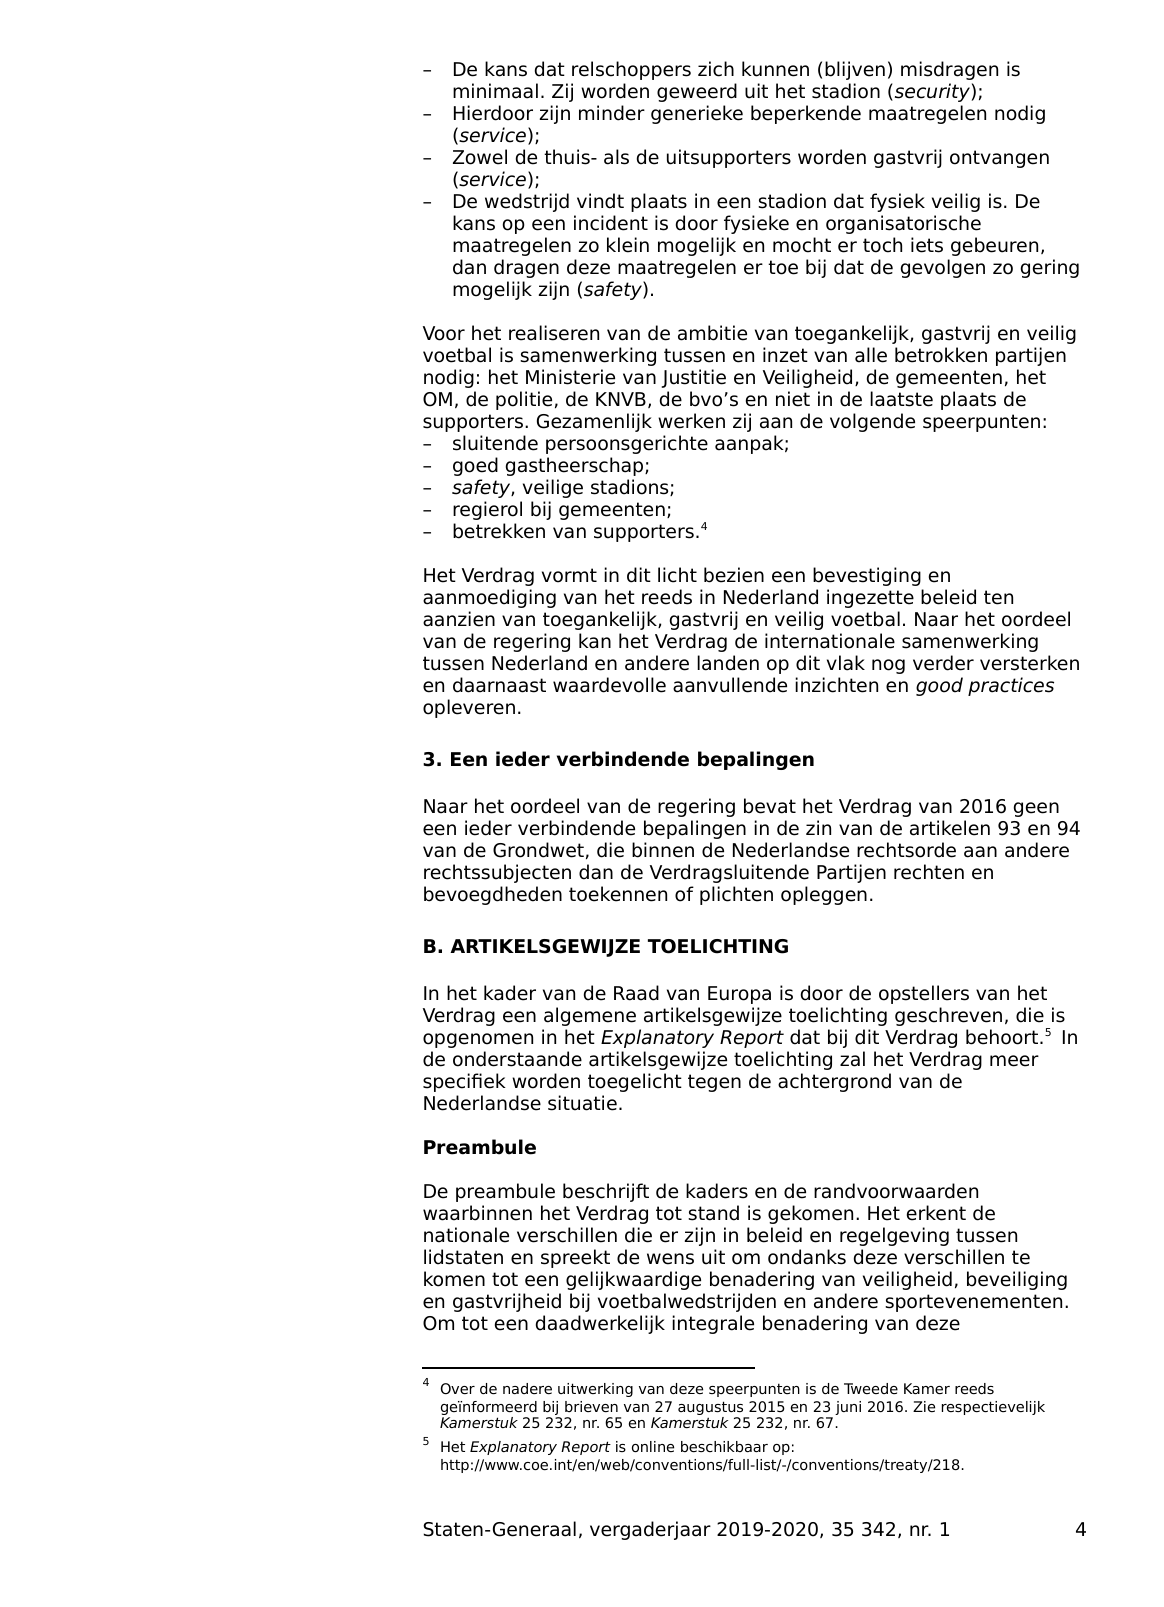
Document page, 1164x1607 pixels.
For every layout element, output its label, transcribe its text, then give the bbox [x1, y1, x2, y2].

subtitle 3. Een ieder verbindende bepalingen [422, 749, 1087, 771]
text – goed gastheerschap; [422, 455, 1087, 477]
subtitle Preambule [422, 1137, 1087, 1159]
text Het Explanatory Report is online beschikbaar op: http://www.coe.int/en/web/conventions/full-list/-/conventions/treaty/218. [422, 1435, 1087, 1474]
text – sluitende persoonsgerichte aanpak; [422, 433, 1087, 455]
text Het Verdrag vormt in dit licht bezien een bevestiging en aanmoediging van het reeds in Nederland ingezette beleid ten aanzien van toegankelijk, gastvrij en veilig voetbal. Naar het oordeel van de regering kan het Verdrag de internationale samenwerking tussen Nederland en andere landen op dit vlak nog verder versterken en daarnaast waardevolle aanvullende inzichten en good practices opleveren. [422, 565, 1087, 719]
text – Zowel de thuis- als de uitsupporters worden gastvrij ontvangen (service); [422, 147, 1087, 191]
text – betrekken van supporters. [422, 521, 1087, 543]
text – safety, veilige stadions; [422, 477, 1087, 499]
text – De kans dat relschoppers zich kunnen (blijven) misdragen is minimaal. Zij worden geweerd uit het stadion (security); [422, 59, 1087, 103]
text – Hierdoor zijn minder generieke beperkende maatregelen nodig (service); [422, 103, 1087, 147]
subtitle B. ARTIKELSGEWIJZE TOELICHTING [422, 936, 1087, 958]
text – De wedstrijd vindt plaats in een stadion dat fysiek veilig is. De kans op een incident is door fysieke en organisatorische maatregelen zo klein mogelijk en mocht er toch iets gebeuren, dan dragen deze maatregelen er toe bij dat de gevolgen zo gering mogelijk zijn (safety). [422, 191, 1087, 301]
text – regierol bij gemeenten; [422, 499, 1087, 521]
text De preambule beschrijft de kaders en de randvoorwaarden waarbinnen het Verdrag tot stand is gekomen. Het erkent de nationale verschillen die er zijn in beleid en regelgeving tussen lidstaten en spreekt de wens uit om ondanks deze verschillen te komen tot een gelijkwaardige benadering van veiligheid, beveiliging en gastvrijheid bij voetbalwedstrijden en andere sportevenementen. Om tot een daadwerkelijk integrale benadering van deze [422, 1181, 1087, 1335]
text Voor het realiseren van de ambitie van toegankelijk, gastvrij en veilig voetbal is samenwerking tussen en inzet van alle betrokken partijen nodig: het Ministerie van Justitie en Veiligheid, de gemeenten, het OM, de politie, de KNVB, de bvo’s en niet in de laatste plaats de supporters. Gezamenlijk werken zij aan de volgende speerpunten: [422, 323, 1087, 433]
text Over de nadere uitwerking van deze speerpunten is de Tweede Kamer reeds geïnformeerd bij brieven van 27 augustus 2015 en 23 juni 2016. Zie respectievelijk Kamerstuk 25 232, nr. 65 en Kamerstuk 25 232, nr. 67. [422, 1377, 1087, 1432]
text Naar het oordeel van de regering bevat het Verdrag van 2016 geen een ieder verbindende bepalingen in de zin van de artikelen 93 en 94 van de Grondwet, die binnen de Nederlandse rechtsorde aan andere rechtssubjecten dan de Verdragsluitende Partijen rechten en bevoegdheden toekennen of plichten opleggen. [422, 796, 1087, 906]
text In het kader van de Raad van Europa is door de opstellers van het Verdrag een algemene artikelsgewijze toelichting geschreven, die is opgenomen in het Explanatory Report dat bij dit Verdrag behoort. In de onderstaande artikelsgewijze toelichting zal het Verdrag meer specifiek worden toegelicht tegen de achtergrond van de Nederlandse situatie. [422, 983, 1087, 1114]
